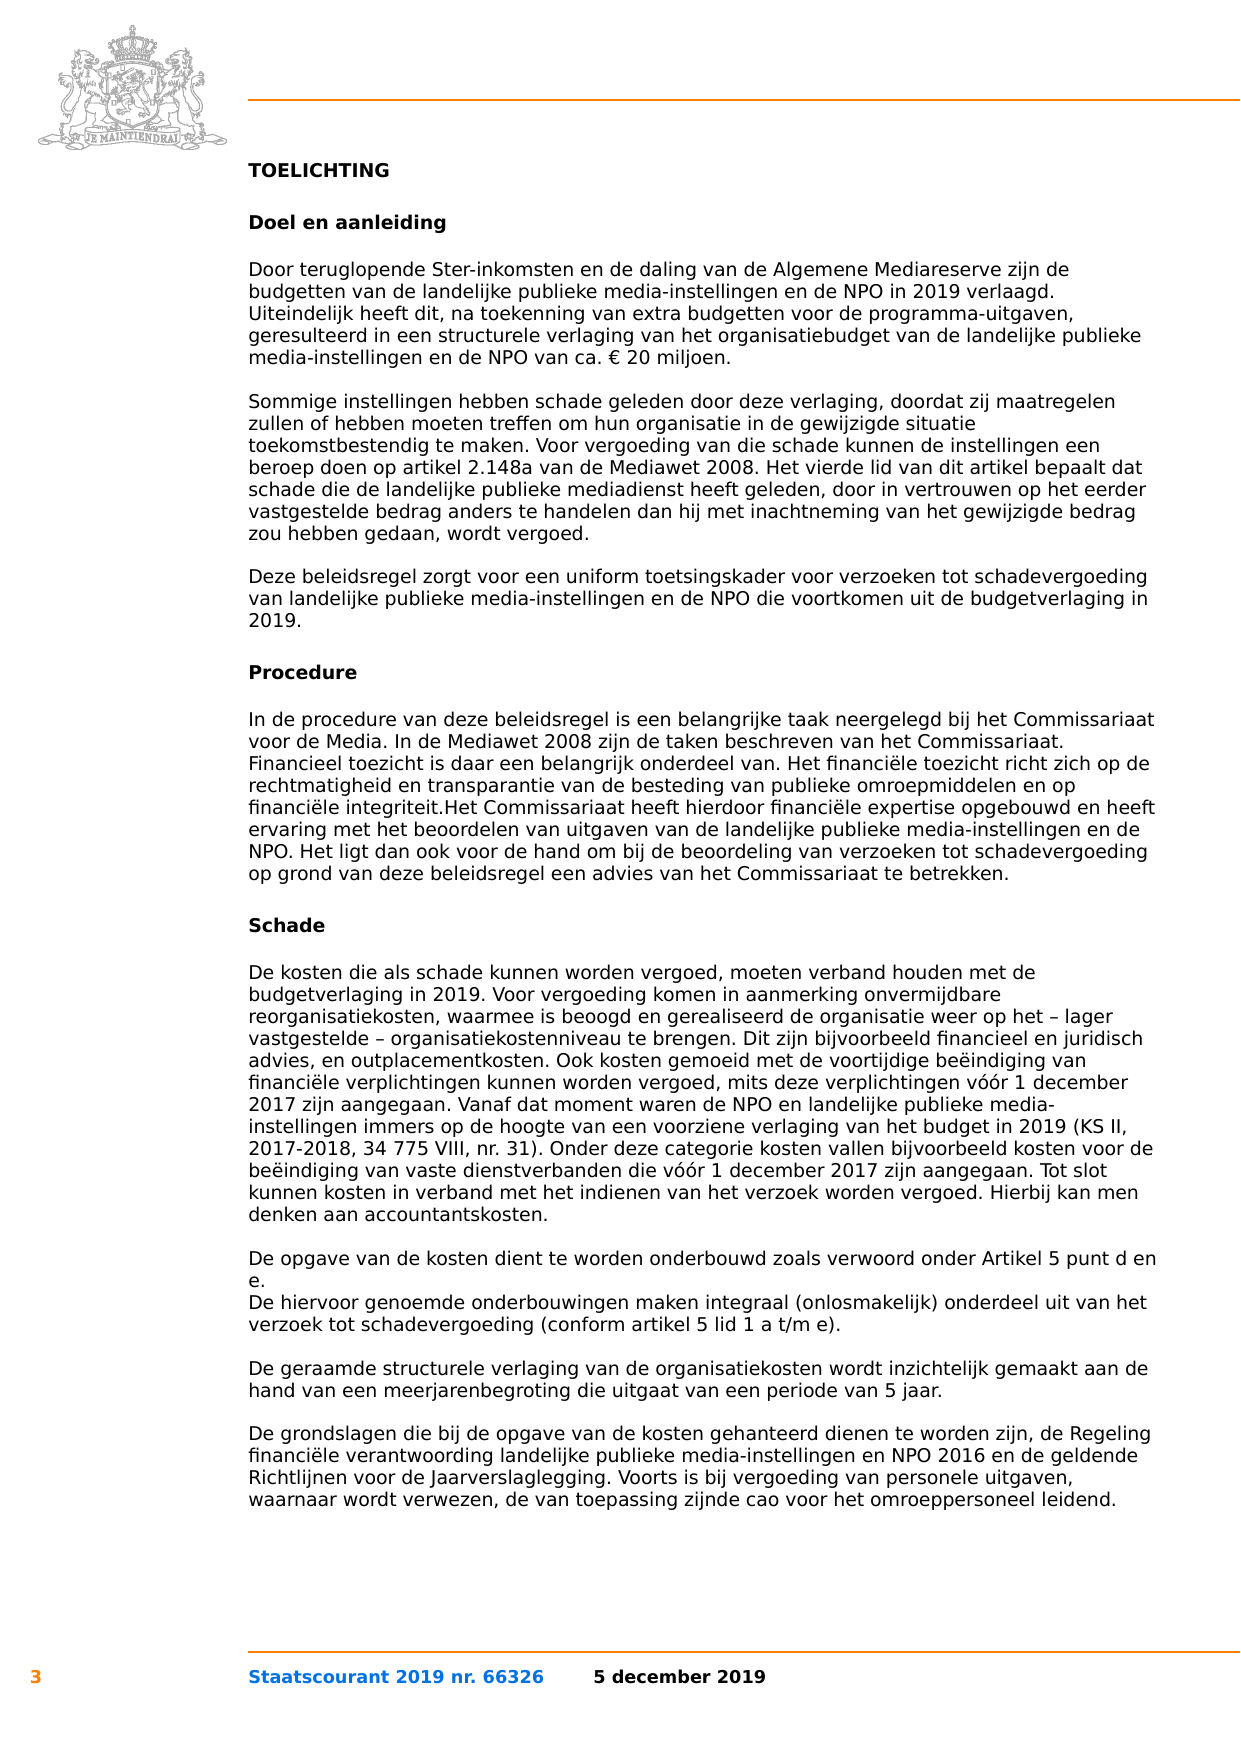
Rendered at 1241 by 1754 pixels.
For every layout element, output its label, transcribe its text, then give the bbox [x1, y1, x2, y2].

text Deze beleidsregel zorgt voor een uniform toetsingskader voor verzoeken tot schadevergoeding van landelijke publieke media-instellingen en de NPO die voortkomen uit de budgetverlaging in 2019. [248, 566, 1163, 632]
text De geraamde structurele verlaging van de organisatiekosten wordt inzichtelijk gemaakt aan de hand van een meerjarenbegroting die uitgaat van een periode van 5 jaar. [248, 1357, 1163, 1401]
text Door teruglopende Ster-inkomsten en de daling van de Algemene Mediareserve zijn de budgetten van de landelijke publieke media-instellingen en de NPO in 2019 verlaagd. Uiteindelijk heeft dit, na toekenning van extra budgetten voor de programma-uitgaven, geresulteerd in een structurele verlaging van het organisatiebudget van de landelijke publieke media-instellingen en de NPO van ca. € 20 miljoen. [248, 259, 1163, 369]
text De grondslagen die bij de opgave van de kosten gehanteerd dienen te worden zijn, de Regeling financiële verantwoording landelijke publieke media-instellingen en NPO 2016 en de geldende Richtlijnen voor de Jaarverslaglegging. Voorts is bij vergoeding van personele uitgaven, waarnaar wordt verwezen, de van toepassing zijnde cao voor het omroeppersoneel leidend. [248, 1423, 1163, 1511]
picture [38, 25, 227, 150]
subtitle TOELICHTING [248, 160, 1163, 182]
subtitle Schade [248, 915, 1163, 937]
text In de procedure van deze beleidsregel is een belangrijke taak neergelegd bij het Commissariaat voor de Media. In de Mediawet 2008 zijn de taken beschreven van het Commissariaat. Financieel toezicht is daar een belangrijk onderdeel van. Het financiële toezicht richt zich op de rechtmatigheid en transparantie van de besteding van publieke omroepmiddelen en op financiële integriteit.Het Commissariaat heeft hierdoor financiële expertise opgebouwd en heeft ervaring met het beoordelen van uitgaven van de landelijke publieke media-instellingen en de NPO. Het ligt dan ook voor de hand om bij de beoordeling van verzoeken tot schadevergoeding op grond van deze beleidsregel een advies van het Commissariaat te betrekken. [248, 709, 1163, 885]
subtitle Doel en aanleiding [248, 212, 1163, 234]
subtitle Procedure [248, 662, 1163, 684]
text De opgave van de kosten dient te worden onderbouwd zoals verwoord onder Artikel 5 punt d en e. [248, 1248, 1163, 1292]
text Sommige instellingen hebben schade geleden door deze verlaging, doordat zij maatregelen zullen of hebben moeten treffen om hun organisatie in de gewijzigde situatie toekomstbestendig te maken. Voor vergoeding van die schade kunnen de instellingen een beroep doen op artikel 2.148a van de Mediawet 2008. Het vierde lid van dit artikel bepaalt dat schade die de landelijke publieke mediadienst heeft geleden, door in vertrouwen op het eerder vastgestelde bedrag anders te handelen dan hij met inachtneming van het gewijzigde bedrag zou hebben gedaan, wordt vergoed. [248, 391, 1163, 544]
text De kosten die als schade kunnen worden vergoed, moeten verband houden met de budgetverlaging in 2019. Voor vergoeding komen in aanmerking onvermijdbare reorganisatiekosten, waarmee is beoogd en gerealiseerd de organisatie weer op het – lager vastgestelde – organisatiekostenniveau te brengen. Dit zijn bijvoorbeeld financieel en juridisch advies, en outplacementkosten. Ook kosten gemoeid met de voortijdige beëindiging van financiële verplichtingen kunnen worden vergoed, mits deze verplichtingen vóór 1 december 2017 zijn aangegaan. Vanaf dat moment waren de NPO en landelijke publieke media-instellingen immers op de hoogte van een voorziene verlaging van het budget in 2019 (KS II, 2017-2018, 34 775 VIII, nr. 31). Onder deze categorie kosten vallen bijvoorbeeld kosten voor de beëindiging van vaste dienstverbanden die vóór 1 december 2017 zijn aangegaan. Tot slot kunnen kosten in verband met het indienen van het verzoek worden vergoed. Hierbij kan men denken aan accountantskosten. [248, 962, 1163, 1226]
text De hiervoor genoemde onderbouwingen maken integraal (onlosmakelijk) onderdeel uit van het verzoek tot schadevergoeding (conform artikel 5 lid 1 a t/m e). [248, 1292, 1163, 1336]
